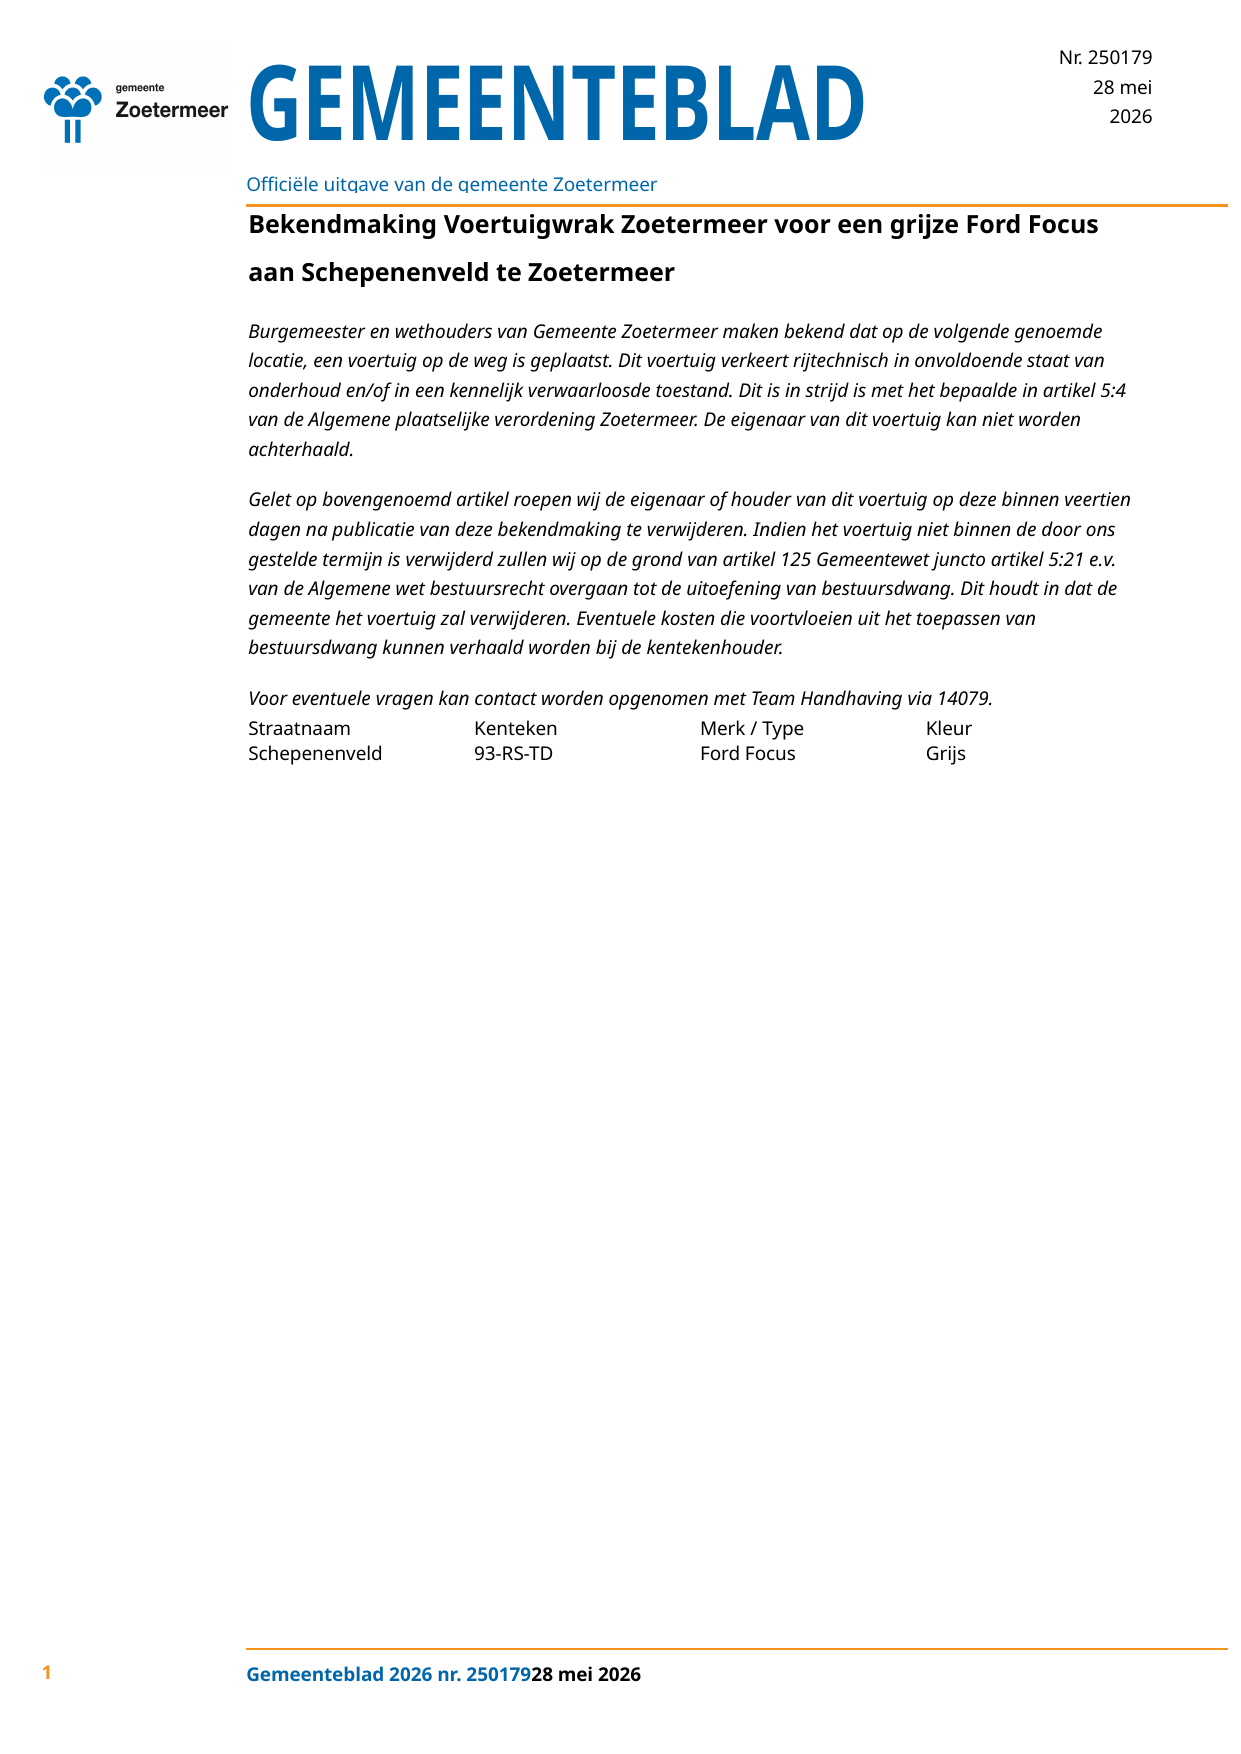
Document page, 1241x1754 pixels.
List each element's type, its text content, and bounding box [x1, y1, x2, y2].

table_header Straatnaam [248, 715, 474, 740]
table_header Kenteken [474, 715, 700, 740]
text Gelet op bovengenoemd artikel roepen wij de eigenaar of houder van dit voertuig op deze binnen veertien dagen na publicatie van deze bekendmaking te verwijderen. Indien het voertuig niet binnen de door ons gestelde termijn is verwijderd zullen wij op de grond van artikel 125 Gemeentewet juncto artikel 5:21 e.v. van de Algemene wet bestuursrecht overgaan tot de uitoefening van bestuursdwang. Dit houdt in dat de gemeente het voertuig zal verwijderen. Eventuele kosten die voortvloeien uit het toepassen van bestuursdwang kunnen verhaald worden bij de kentekenhouder. [248, 487, 1152, 660]
table_header Kleur [926, 715, 1152, 740]
table_cell Grijs [926, 740, 1152, 766]
text Bekendmaking Voertuigwrak Zoetermeer voor een grijze Ford Focus aan Schepenenveld te Zoetermeer [248, 207, 1152, 288]
picture [41, 47, 231, 172]
table_cell Schepenenveld [248, 740, 474, 766]
table_cell Ford Focus [700, 740, 926, 766]
text Voor eventuele vragen kan contact worden opgenomen met Team Handhaving via 14079. [248, 685, 1152, 711]
table_header Merk / Type [700, 715, 926, 740]
text Burgemeester en wethouders van Gemeente Zoetermeer maken bekend dat op de volgende genoemde locatie, een voertuig op de weg is geplaatst. Dit voertuig verkeert rijtechnisch in onvoldoende staat van onderhoud en/of in een kennelijk verwaarloosde toestand. Dit is in strijd is met het bepaalde in artikel 5:4 van de Algemene plaatselijke verordening Zoetermeer. De eigenaar van dit voertuig kan niet worden achterhaald. [248, 318, 1152, 462]
table_cell 93-RS-TD [474, 740, 700, 766]
